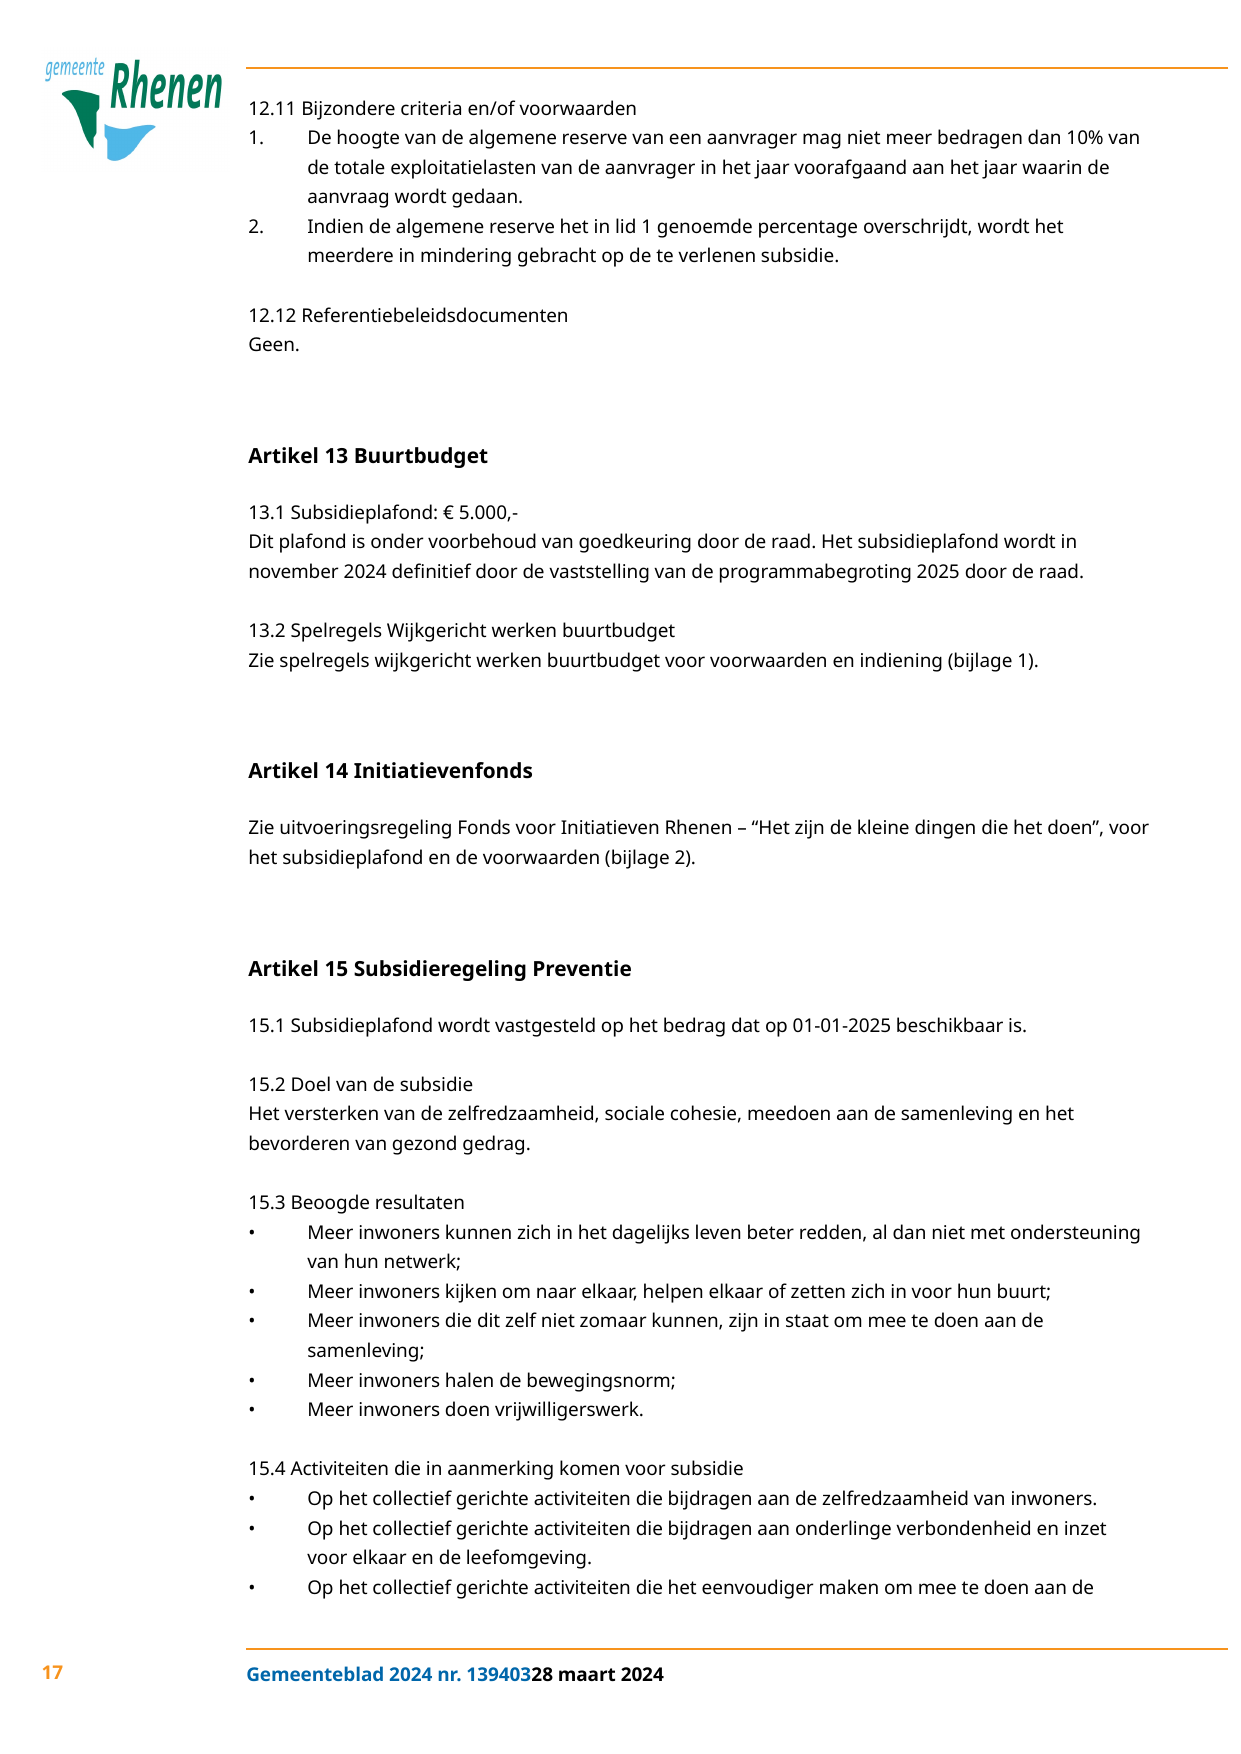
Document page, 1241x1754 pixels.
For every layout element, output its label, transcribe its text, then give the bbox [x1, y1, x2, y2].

list De hoogte van de algemene reserve van een aanvrager mag niet meer bedragen dan 10% van de totale exploitatielasten van de aanvrager in het jaar voorafgaand aan het jaar waarin de aanvraag wordt gedaan. [248, 124, 1152, 209]
text Artikel 14 Initiatievenfonds [248, 757, 1152, 785]
list Indien de algemene reserve het in lid 1 genoemde percentage overschrijdt, wordt het meerdere in mindering gebracht op de te verlenen subsidie. [248, 213, 1152, 268]
picture [41, 47, 231, 172]
text 15.1 Subsidieplafond wordt vastgesteld op het bedrag dat op 01-01-2025 beschikbaar is. [248, 1012, 1152, 1037]
list Meer inwoners die dit zelf niet zomaar kunnen, zijn in staat om mee te doen aan de samenleving; [248, 1308, 1152, 1363]
text Artikel 13 Buurtbudget [248, 441, 1152, 469]
text Dit plafond is onder voorbehoud van goedkeuring door de raad. Het subsidieplafond wordt in november 2024 definitief door de vaststelling van de programmabegroting 2025 door de raad. [248, 529, 1152, 584]
text 13.2 Spelregels Wijkgericht werken buurtbudget [248, 617, 1152, 643]
text 12.12 Referentiebeleidsdocumenten [248, 302, 1152, 328]
text Artikel 15 Subsidieregeling Preventie [248, 954, 1152, 982]
list Meer inwoners kijken om naar elkaar, helpen elkaar of zetten zich in voor hun buurt; [248, 1278, 1152, 1304]
list Op het collectief gerichte activiteiten die het eenvoudiger maken om mee te doen aan de [248, 1574, 1152, 1599]
list Meer inwoners doen vrijwilligerswerk. [248, 1396, 1152, 1422]
list Meer inwoners halen de bewegingsnorm; [248, 1367, 1152, 1392]
list Op het collectief gerichte activiteiten die bijdragen aan de zelfredzaamheid van inwoners. [248, 1485, 1152, 1511]
text 15.2 Doel van de subsidie [248, 1071, 1152, 1097]
list Meer inwoners kunnen zich in het dagelijks leven beter redden, al dan niet met ondersteuning van hun netwerk; [248, 1219, 1152, 1274]
text 13.1 Subsidieplafond: € 5.000,- [248, 499, 1152, 525]
text Zie uitvoeringsregeling Fonds voor Initiatieven Rhenen – “Het zijn de kleine dingen die het doen”, voor het subsidieplafond en de voorwaarden (bijlage 2). [248, 814, 1152, 870]
text 15.4 Activiteiten die in aanmerking komen voor subsidie [248, 1456, 1152, 1481]
text 12.11 Bijzondere criteria en/of voorwaarden [248, 95, 1152, 121]
text Zie spelregels wijkgericht werken buurtbudget voor voorwaarden en indiening (bijlage 1). [248, 647, 1152, 673]
text Geen. [248, 331, 1152, 357]
text 15.3 Beoogde resultaten [248, 1189, 1152, 1215]
text Het versterken van de zelfredzaamheid, sociale cohesie, meedoen aan de samenleving en het bevorderen van gezond gedrag. [248, 1101, 1152, 1156]
list Op het collectief gerichte activiteiten die bijdragen aan onderlinge verbondenheid en inzet voor elkaar en de leefomgeving. [248, 1515, 1152, 1570]
